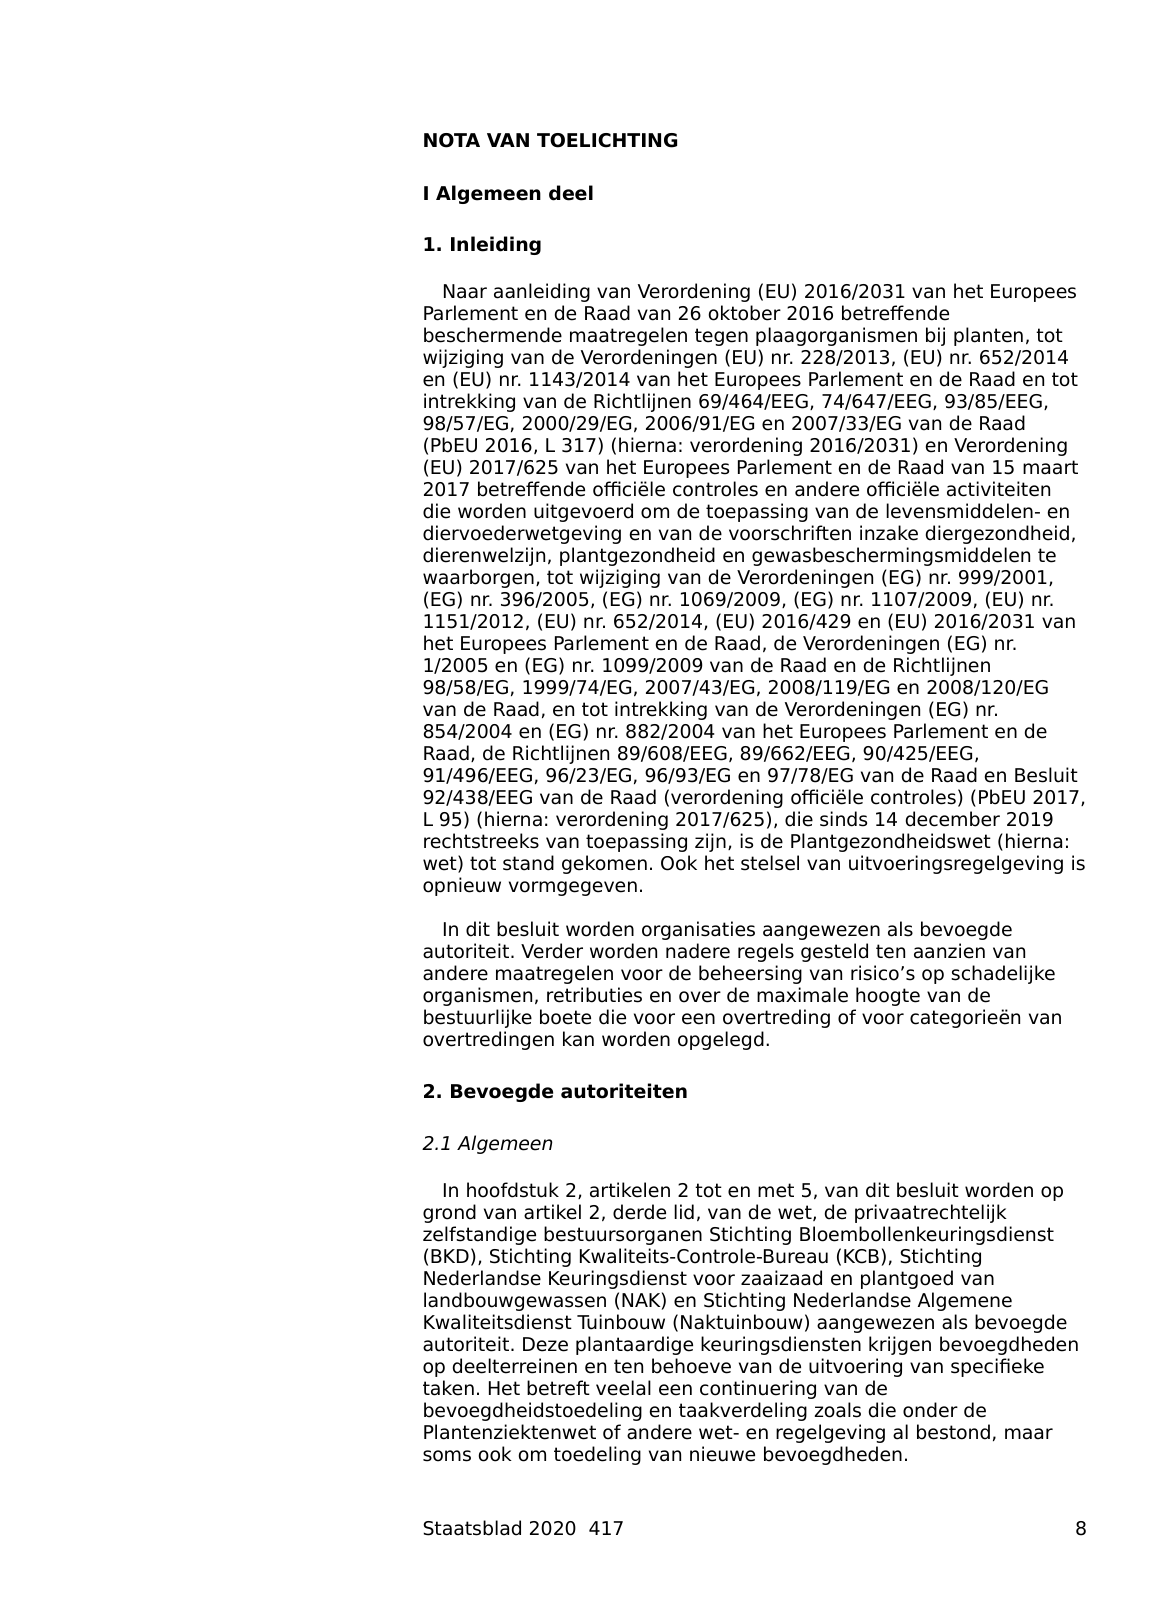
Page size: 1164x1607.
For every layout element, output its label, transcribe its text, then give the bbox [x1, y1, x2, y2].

subtitle 1. Inleiding [422, 234, 1087, 256]
text In hoofdstuk 2, artikelen 2 tot en met 5, van dit besluit worden op grond van artikel 2, derde lid, van de wet, de privaatrechtelijk zelfstandige bestuursorganen Stichting Bloembollenkeuringsdienst (BKD), Stichting Kwaliteits-Controle-Bureau (KCB), Stichting Nederlandse Keuringsdienst voor zaaizaad en plantgoed van landbouwgewassen (NAK) en Stichting Nederlandse Algemene Kwaliteitsdienst Tuinbouw (Naktuinbouw) aangewezen als bevoegde autoriteit. Deze plantaardige keuringsdiensten krijgen bevoegdheden op deelterreinen en ten behoeve van de uitvoering van specifieke taken. Het betreft veelal een continuering van de bevoegdheidstoedeling en taakverdeling zoals die onder de Plantenziektenwet of andere wet- en regelgeving al bestond, maar soms ook om toedeling van nieuwe bevoegdheden. [422, 1180, 1087, 1466]
subtitle I Algemeen deel [422, 182, 1087, 204]
text In dit besluit worden organisaties aangewezen als bevoegde autoriteit. Verder worden nadere regels gesteld ten aanzien van andere maatregelen voor de beheersing van risico’s op schadelijke organismen, retributies en over de maximale hoogte van de bestuurlijke boete die voor een overtreding of voor categorieën van overtredingen kan worden opgelegd. [422, 919, 1087, 1051]
subtitle NOTA VAN TOELICHTING [422, 130, 1087, 152]
subtitle 2. Bevoegde autoriteiten [422, 1081, 1087, 1103]
subtitle 2.1 Algemeen [422, 1133, 1087, 1155]
text Naar aanleiding van Verordening (EU) 2016/2031 van het Europees Parlement en de Raad van 26 oktober 2016 betreffende beschermende maatregelen tegen plaagorganismen bij planten, tot wijziging van de Verordeningen (EU) nr. 228/2013, (EU) nr. 652/2014 en (EU) nr. 1143/2014 van het Europees Parlement en de Raad en tot intrekking van de Richtlijnen 69/464/EEG, 74/647/EEG, 93/85/EEG, 98/57/EG, 2000/29/EG, 2006/91/EG en 2007/33/EG van de Raad (PbEU 2016, L 317) (hierna: verordening 2016/2031) en Verordening (EU) 2017/625 van het Europees Parlement en de Raad van 15 maart 2017 betreffende officiële controles en andere officiële activiteiten die worden uitgevoerd om de toepassing van de levensmiddelen- en diervoederwetgeving en van de voorschriften inzake diergezondheid, dierenwelzijn, plantgezondheid en gewasbeschermingsmiddelen te waarborgen, tot wijziging van de Verordeningen (EG) nr. 999/2001, (EG) nr. 396/2005, (EG) nr. 1069/2009, (EG) nr. 1107/2009, (EU) nr. 1151/2012, (EU) nr. 652/2014, (EU) 2016/429 en (EU) 2016/2031 van het Europees Parlement en de Raad, de Verordeningen (EG) nr. 1/2005 en (EG) nr. 1099/2009 van de Raad en de Richtlijnen 98/58/EG, 1999/74/EG, 2007/43/EG, 2008/119/EG en 2008/120/EG van de Raad, en tot intrekking van de Verordeningen (EG) nr. 854/2004 en (EG) nr. 882/2004 van het Europees Parlement en de Raad, de Richtlijnen 89/608/EEG, 89/662/EEG, 90/425/EEG, 91/496/EEG, 96/23/EG, 96/93/EG en 97/78/EG van de Raad en Besluit 92/438/EEG van de Raad (verordening officiële controles) (PbEU 2017, L 95) (hierna: verordening 2017/625), die sinds 14 december 2019 rechtstreeks van toepassing zijn, is de Plantgezondheidswet (hierna: wet) tot stand gekomen. Ook het stelsel van uitvoeringsregelgeving is opnieuw vormgegeven. [422, 281, 1087, 897]
